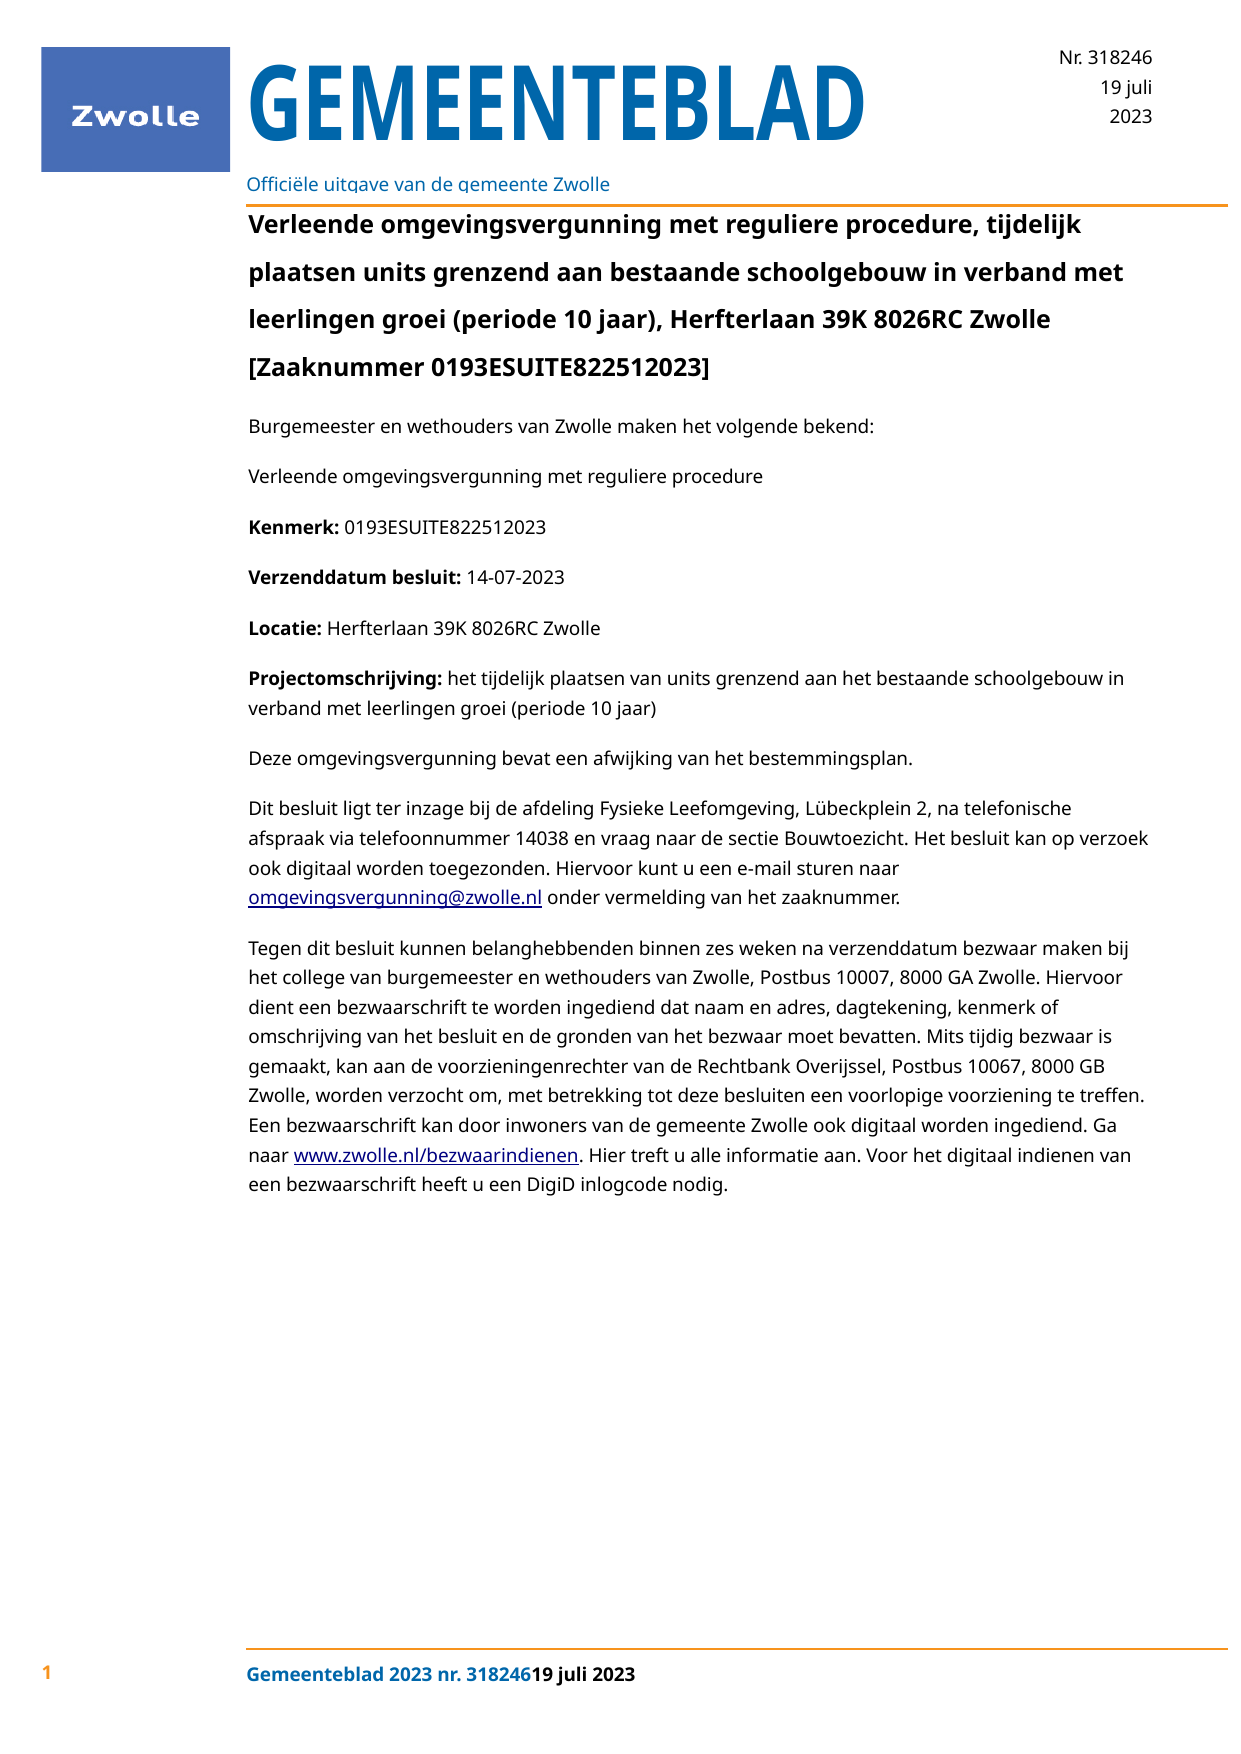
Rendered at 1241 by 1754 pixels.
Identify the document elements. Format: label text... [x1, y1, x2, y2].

text Verzenddatum besluit: 14-07-2023 [248, 564, 1152, 590]
text Dit besluit ligt ter inzage bij de afdeling Fysieke Leefomgeving, Lübeckplein 2, na telefonische afspraak via telefoonnummer 14038 en vraag naar de sectie Bouwtoezicht. Het besluit kan op verzoek ook digitaal worden toegezonden. Hiervoor kunt u een e-mail sturen naar omgevingsvergunning@zwolle.nl onder vermelding van het zaaknummer. [248, 796, 1152, 910]
text Verleende omgevingsvergunning met reguliere procedure, tijdelijk plaatsen units grenzend aan bestaande schoolgebouw in verband met leerlingen groei (periode 10 jaar), Herfterlaan 39K 8026RC Zwolle [Zaaknummer 0193ESUITE822512023] [248, 207, 1152, 384]
text Projectomschrijving: het tijdelijk plaatsen van units grenzend aan het bestaande schoolgebouw in verband met leerlingen groei (periode 10 jaar) [248, 665, 1152, 721]
text Locatie: Herfterlaan 39K 8026RC Zwolle [248, 615, 1152, 641]
text Tegen dit besluit kunnen belanghebbenden binnen zes weken na verzenddatum bezwaar maken bij het college van burgemeester en wethouders van Zwolle, Postbus 10007, 8000 GA Zwolle. Hiervoor dient een bezwaarschrift te worden ingediend dat naam en adres, dagtekening, kenmerk of omschrijving van het besluit en de gronden van het bezwaar moet bevatten. Mits tijdig bezwaar is gemaakt, kan aan de voorzieningenrechter van de Rechtbank Overijssel, Postbus 10067, 8000 GB Zwolle, worden verzocht om, met betrekking tot deze besluiten een voorlopige voorziening te treffen. Een bezwaarschrift kan door inwoners van de gemeente Zwolle ook digitaal worden ingediend. Ga naar www.zwolle.nl/bezwaarindienen. Hier treft u alle informatie aan. Voor het digitaal indienen van een bezwaarschrift heeft u een DigiD inlogcode nodig. [248, 935, 1152, 1197]
picture [41, 47, 231, 172]
text Verleende omgevingsvergunning met reguliere procedure [248, 463, 1152, 489]
text Burgemeester en wethouders van Zwolle maken het volgende bekend: [248, 413, 1152, 439]
text Kenmerk: 0193ESUITE822512023 [248, 514, 1152, 540]
text Deze omgevingsvergunning bevat een afwijking van het bestemmingsplan. [248, 745, 1152, 771]
